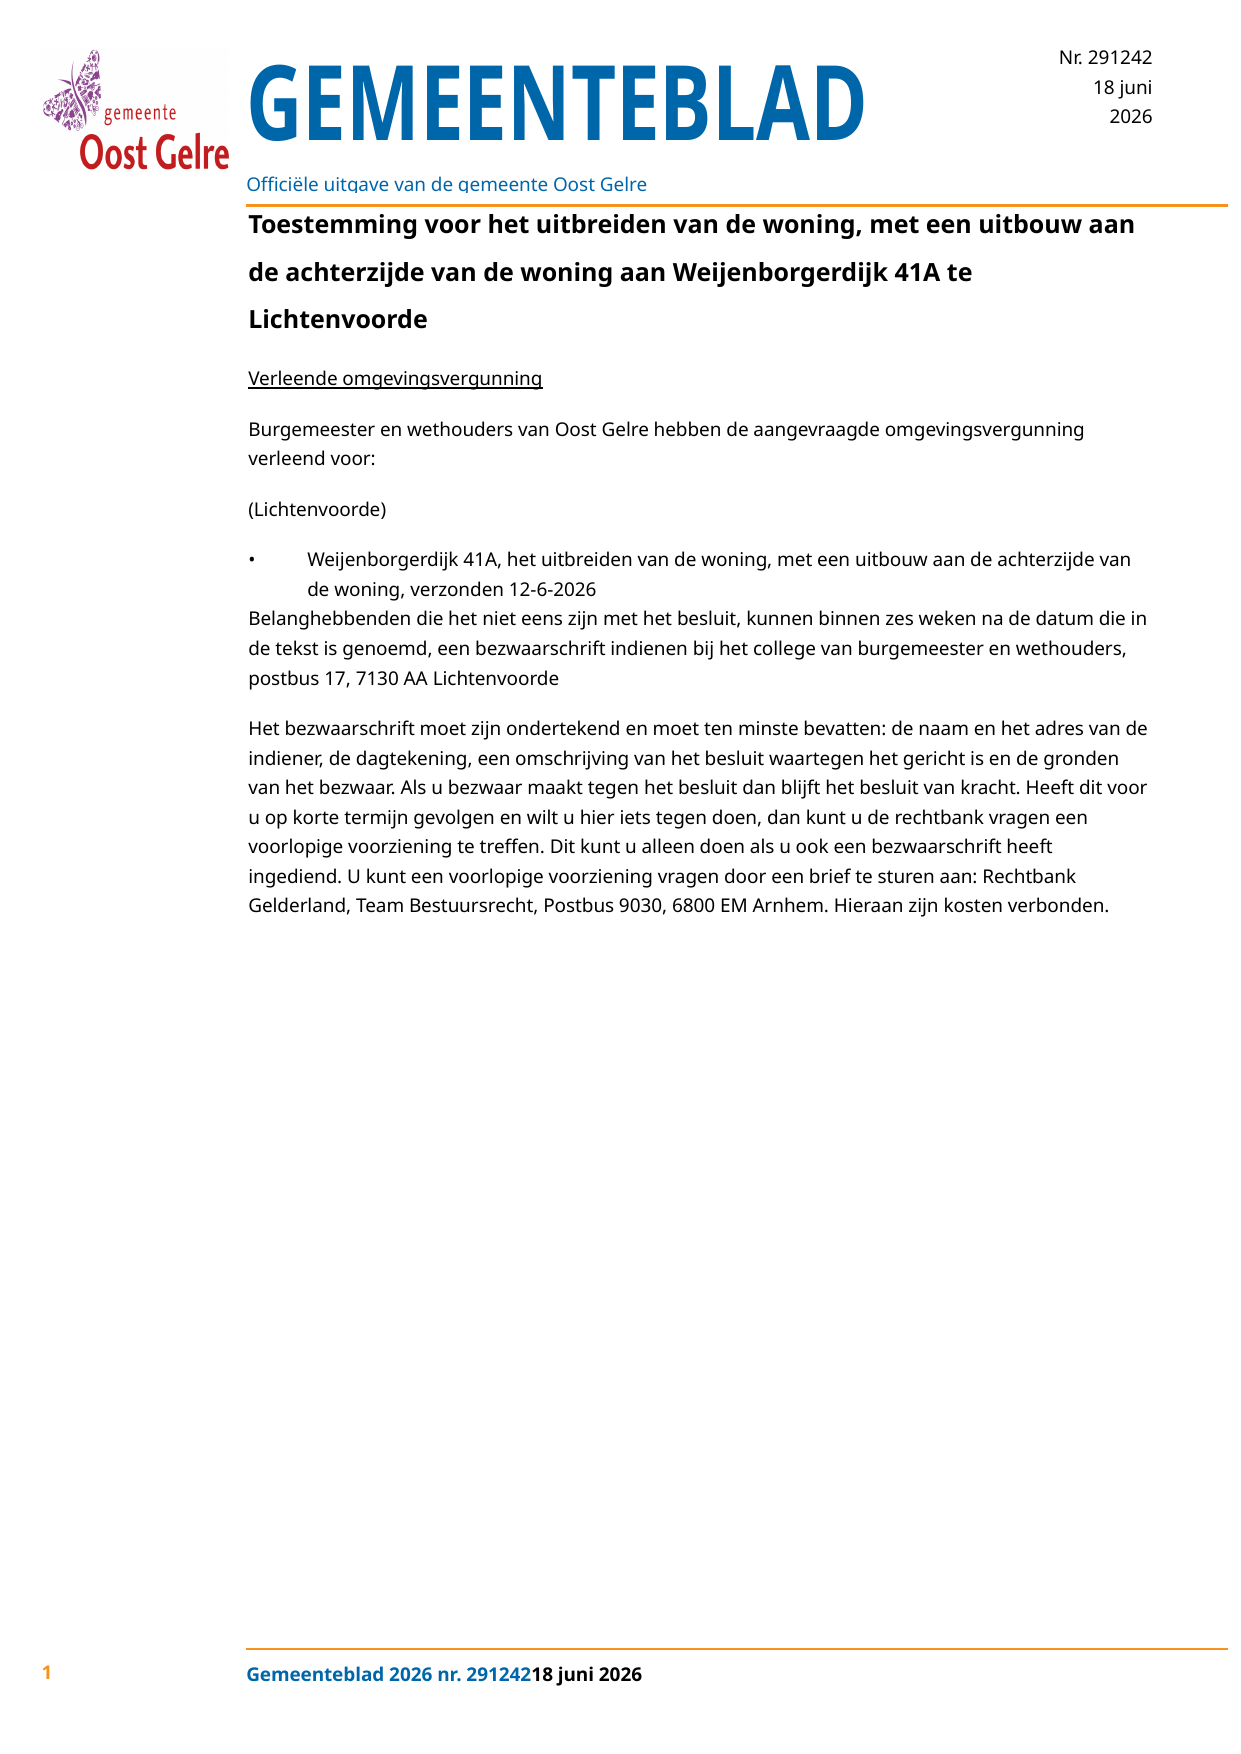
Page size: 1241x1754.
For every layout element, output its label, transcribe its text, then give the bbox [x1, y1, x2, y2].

list Weijenborgerdijk 41A, het uitbreiden van de woning, met een uitbouw aan de achterzijde van de woning, verzonden 12-6-2026 [248, 546, 1152, 602]
text Burgemeester en wethouders van Oost Gelre hebben de aangevraagde omgevingsvergunning verleend voor: [248, 416, 1152, 471]
picture [41, 47, 231, 172]
text Belanghebbenden die het niet eens zijn met het besluit, kunnen binnen zes weken na de datum die in de tekst is genoemd, een bezwaarschrift indienen bij het college van burgemeester en wethouders, postbus 17, 7130 AA Lichtenvoorde [248, 606, 1152, 690]
text Toestemming voor het uitbreiden van de woning, met een uitbouw aan de achterzijde van de woning aan Weijenborgerdijk 41A te Lichtenvoorde [248, 207, 1152, 336]
text Verleende omgevingsvergunning [248, 366, 1152, 391]
text Het bezwaarschrift moet zijn ondertekend en moet ten minste bevatten: de naam en het adres van de indiener, de dagtekening, een omschrijving van het besluit waartegen het gericht is en de gronden van het bezwaar. Als u bezwaar maakt tegen het besluit dan blijft het besluit van kracht. Heeft dit voor u op korte termijn gevolgen en wilt u hier iets tegen doen, dan kunt u de rechtbank vragen een voorlopige voorziening te treffen. Dit kunt u alleen doen als u ook een bezwaarschrift heeft ingediend. U kunt een voorlopige voorziening vragen door een brief te sturen aan: Rechtbank Gelderland, Team Bestuursrecht, Postbus 9030, 6800 EM Arnhem. Hieraan zijn kosten verbonden. [248, 715, 1152, 918]
text (Lichtenvoorde) [248, 496, 1152, 522]
